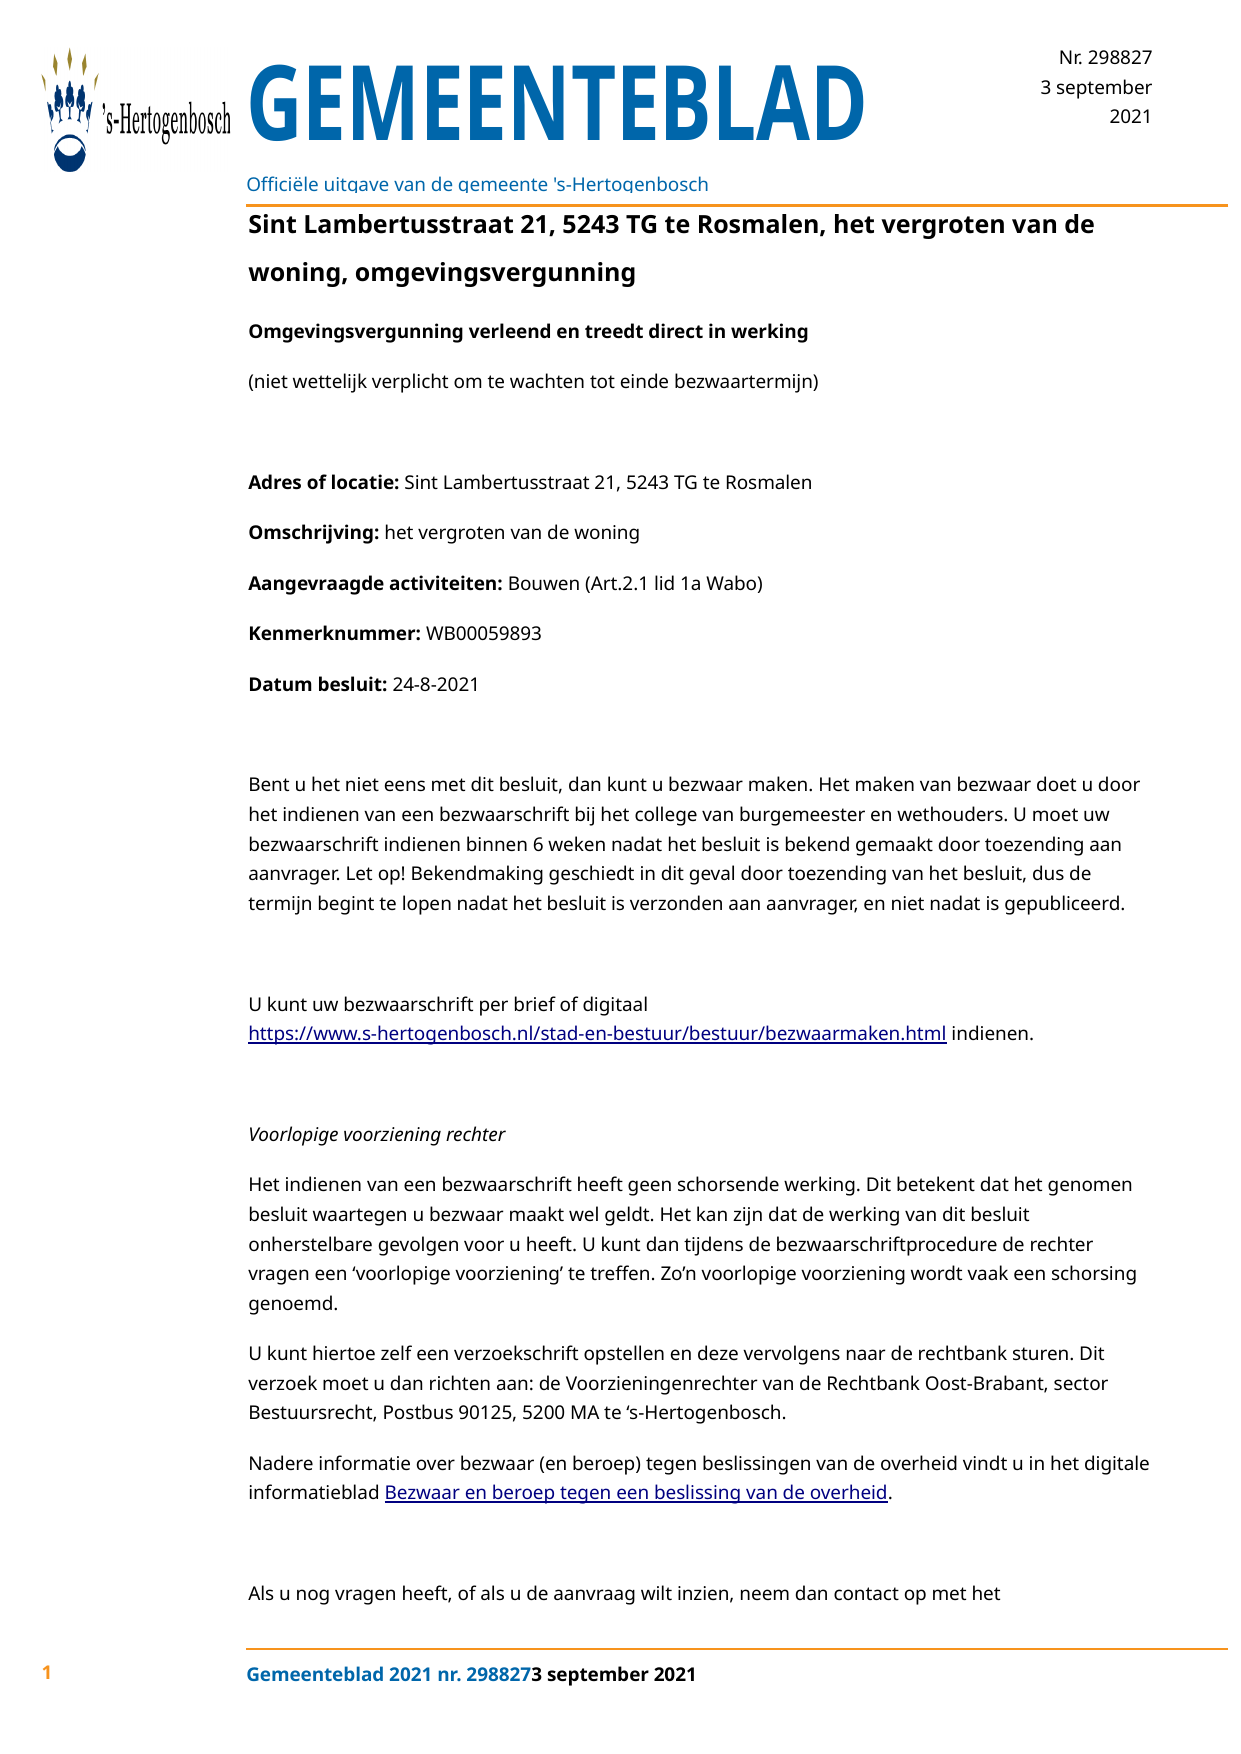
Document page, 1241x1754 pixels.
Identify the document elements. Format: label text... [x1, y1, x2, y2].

text Voorlopige voorziening rechter [248, 1121, 1152, 1147]
text Datum besluit: 24-8-2021 [248, 671, 1152, 697]
text U kunt hiertoe zelf een verzoekschrift opstellen en deze vervolgens naar de rechtbank sturen. Dit verzoek moet u dan richten aan: de Voorzieningenrechter van de Rechtbank Oost-Brabant, sector Bestuursrecht, Postbus 90125, 5200 MA te ‘s-Hertogenbosch. [248, 1340, 1152, 1425]
text Kenmerknummer: WB00059893 [248, 620, 1152, 646]
text Bent u het niet eens met dit besluit, dan kunt u bezwaar maken. Het maken van bezwaar doet u door het indienen van een bezwaarschrift bij het college van burgemeester en wethouders. U moet uw bezwaarschrift indienen binnen 6 weken nadat het besluit is bekend gemaakt door toezending aan aanvrager. Let op! Bekendmaking geschiedt in dit geval door toezending van het besluit, dus de termijn begint te lopen nadat het besluit is verzonden aan aanvrager, en niet nadat is gepubliceerd. [248, 772, 1152, 916]
text U kunt uw bezwaarschrift per brief of digitaal https://www.s-hertogenbosch.nl/stad-en-bestuur/bestuur/bezwaarmaken.html indienen. [248, 991, 1152, 1046]
text Adres of locatie: Sint Lambertusstraat 21, 5243 TG te Rosmalen [248, 469, 1152, 495]
text Omgevingsvergunning verleend en treedt direct in werking [248, 318, 1152, 344]
picture [41, 47, 231, 172]
text Het indienen van een bezwaarschrift heeft geen schorsende werking. Dit betekent dat het genomen besluit waartegen u bezwaar maakt wel geldt. Het kan zijn dat de werking van dit besluit onherstelbare gevolgen voor u heeft. U kunt dan tijdens de bezwaarschriftprocedure de rechter vragen een ‘voorlopige voorziening’ te treffen. Zo’n voorlopige voorziening wordt vaak een schorsing genoemd. [248, 1172, 1152, 1316]
text (niet wettelijk verplicht om te wachten tot einde bezwaartermijn) [248, 368, 1152, 394]
text Omschrijving: het vergroten van de woning [248, 519, 1152, 545]
text Nadere informatie over bezwaar (en beroep) tegen beslissingen van de overheid vindt u in het digitale informatieblad Bezwaar en beroep tegen een beslissing van de overheid. [248, 1450, 1152, 1505]
text Sint Lambertusstraat 21, 5243 TG te Rosmalen, het vergroten van de woning, omgevingsvergunning [248, 207, 1152, 288]
text Aangevraagde activiteiten: Bouwen (Art.2.1 lid 1a Wabo) [248, 570, 1152, 596]
text Als u nog vragen heeft, of als u de aanvraag wilt inzien, neem dan contact op met het [248, 1580, 1152, 1606]
